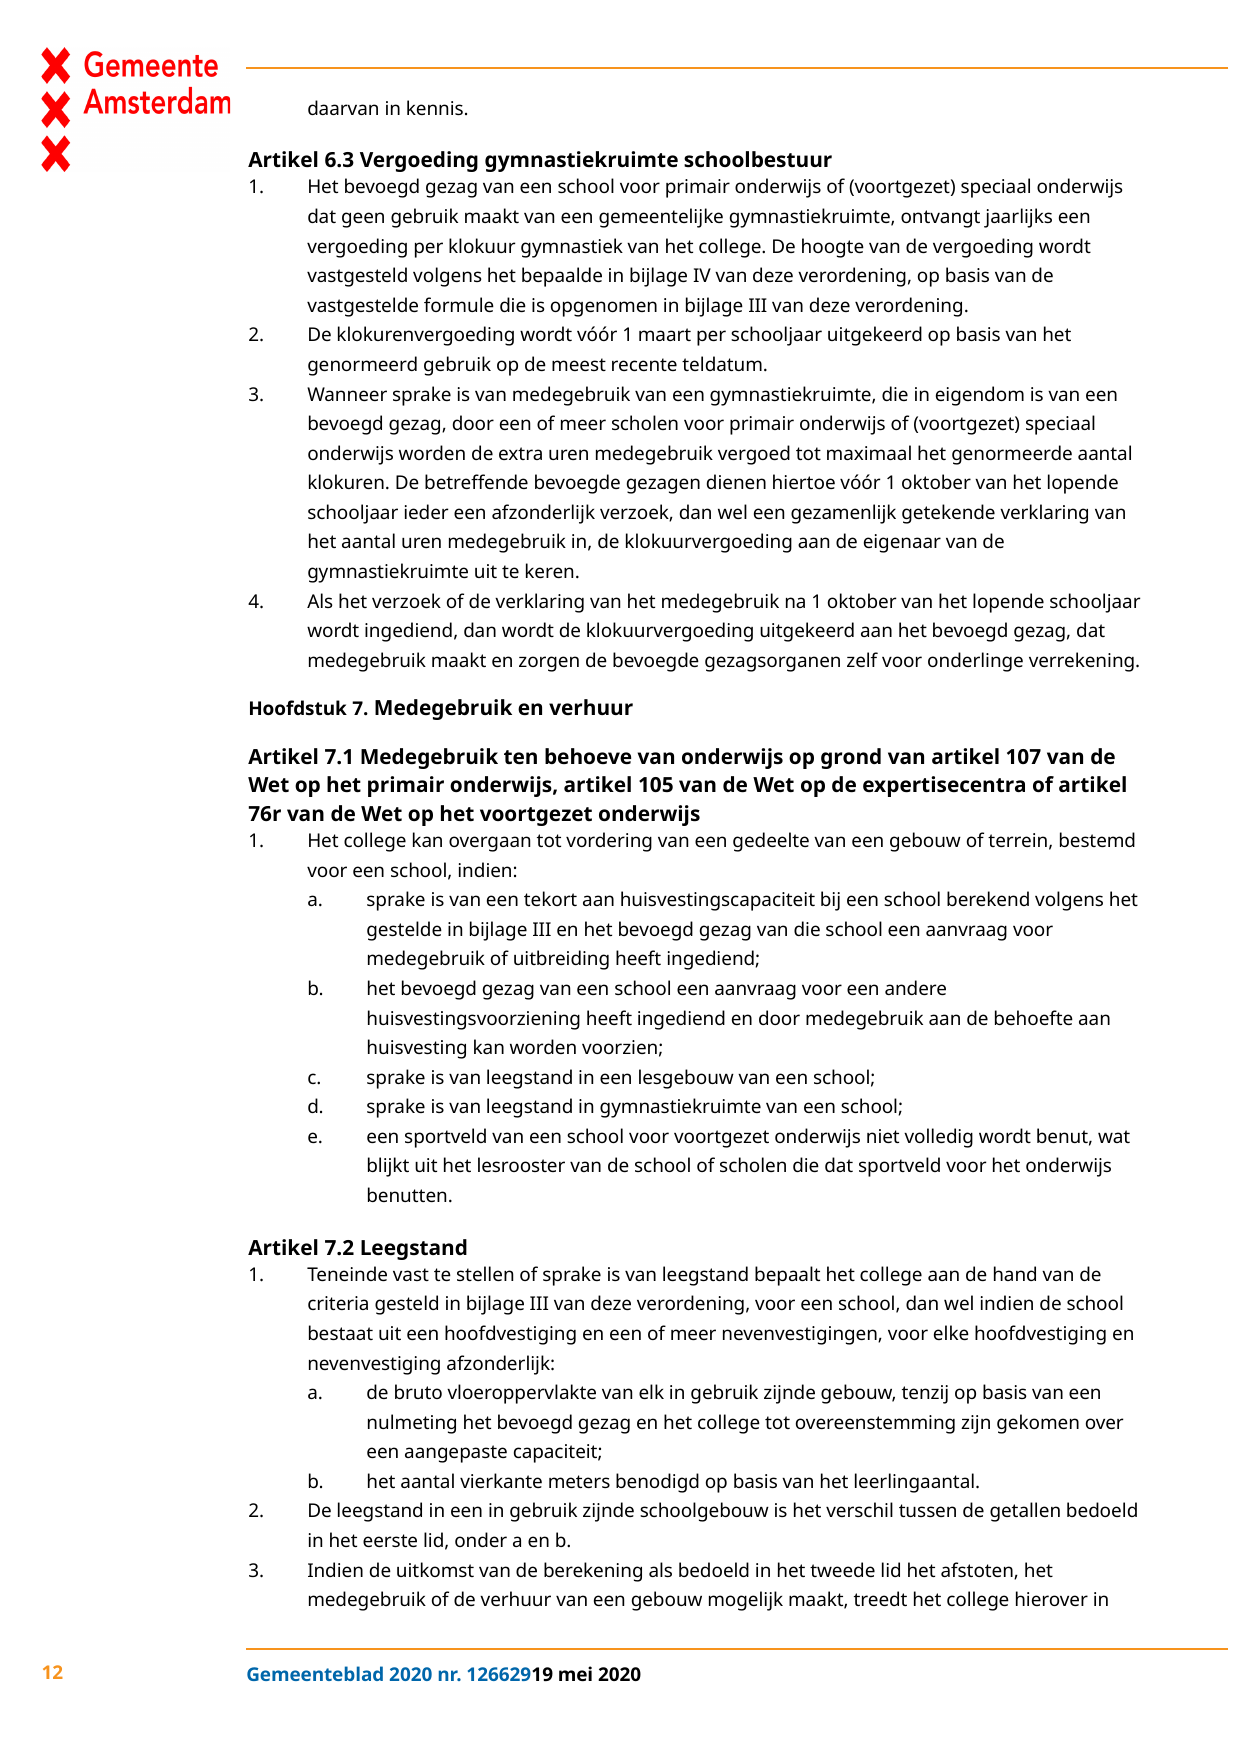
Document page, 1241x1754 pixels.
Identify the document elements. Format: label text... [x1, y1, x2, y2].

text Artikel 7.1 Medegebruik ten behoeve van onderwijs op grond van artikel 107 van de Wet op het primair onderwijs, artikel 105 van de Wet op de expertisecentra of artikel 76r van de Wet op het voortgezet onderwijs [248, 742, 1152, 827]
list Het college kan overgaan tot vordering van een gedeelte van een gebouw of terrein, bestemd voor een school, indien: [248, 827, 1152, 882]
list een sportveld van een school voor voortgezet onderwijs niet volledig wordt benut, wat blijkt uit het lesrooster van de school of scholen die dat sportveld voor het onderwijs benutten. [307, 1123, 1152, 1208]
list sprake is van leegstand in gymnastiekruimte van een school; [307, 1093, 1152, 1119]
text Artikel 7.2 Leegstand [248, 1233, 1152, 1261]
list Indien de uitkomst van de berekening als bedoeld in het tweede lid het afstoten, het medegebruik of de verhuur van een gebouw mogelijk maakt, treedt het college hierover in [248, 1557, 1152, 1612]
picture [41, 47, 231, 172]
list Wanneer sprake is van medegebruik van een gymnastiekruimte, die in eigendom is van een bevoegd gezag, door een of meer scholen voor primair onderwijs of (voortgezet) speciaal onderwijs worden de extra uren medegebruik vergoed tot maximaal het genormeerde aantal klokuren. De betreffende bevoegde gezagen dienen hiertoe vóór 1 oktober van het lopende schooljaar ieder een afzonderlijk verzoek, dan wel een gezamenlijk getekende verklaring van het aantal uren medegebruik in, de klokuurvergoeding aan de eigenaar van de gymnastiekruimte uit te keren. [248, 381, 1152, 584]
list De klokurenvergoeding wordt vóór 1 maart per schooljaar uitgekeerd op basis van het genormeerd gebruik op de meest recente teldatum. [248, 322, 1152, 377]
list de bruto vloeroppervlakte van elk in gebruik zijnde gebouw, tenzij op basis van een nulmeting het bevoegd gezag en het college tot overeenstemming zijn gekomen over een aangepaste capaciteit; [307, 1379, 1152, 1464]
list sprake is van een tekort aan huisvestingscapaciteit bij een school berekend volgens het gestelde in bijlage III en het bevoegd gezag van die school een aanvraag voor medegebruik of uitbreiding heeft ingediend; [307, 886, 1152, 971]
list De leegstand in een in gebruik zijnde schoolgebouw is het verschil tussen de getallen bedoeld in het eerste lid, onder a en b. [248, 1498, 1152, 1553]
list daarvan in kennis. [248, 95, 1152, 121]
text Hoofdstuk 7. Medegebruik en verhuur [248, 693, 1152, 721]
list het bevoegd gezag van een school een aanvraag voor een andere huisvestingsvoorziening heeft ingediend en door medegebruik aan de behoefte aan huisvesting kan worden voorzien; [307, 975, 1152, 1060]
list sprake is van leegstand in een lesgebouw van een school; [307, 1064, 1152, 1089]
list Het bevoegd gezag van een school voor primair onderwijs of (voortgezet) speciaal onderwijs dat geen gebruik maakt van een gemeentelijke gymnastiekruimte, ontvangt jaarlijks een vergoeding per klokuur gymnastiek van het college. De hoogte van de vergoeding wordt vastgesteld volgens het bepaalde in bijlage IV van deze verordening, op basis van de vastgestelde formule die is opgenomen in bijlage III van deze verordening. [248, 174, 1152, 318]
list Als het verzoek of de verklaring van het medegebruik na 1 oktober van het lopende schooljaar wordt ingediend, dan wordt de klokuurvergoeding uitgekeerd aan het bevoegd gezag, dat medegebruik maakt en zorgen de bevoegde gezagsorganen zelf voor onderlinge verrekening. [248, 588, 1152, 673]
list Teneinde vast te stellen of sprake is van leegstand bepaalt het college aan de hand van de criteria gesteld in bijlage III van deze verordening, voor een school, dan wel indien de school bestaat uit een hoofdvestiging en een of meer nevenvestigingen, voor elke hoofdvestiging en nevenvestiging afzonderlijk: [248, 1261, 1152, 1376]
list het aantal vierkante meters benodigd op basis van het leerlingaantal. [307, 1468, 1152, 1494]
text Artikel 6.3 Vergoeding gymnastiekruimte schoolbestuur [248, 145, 1152, 174]
